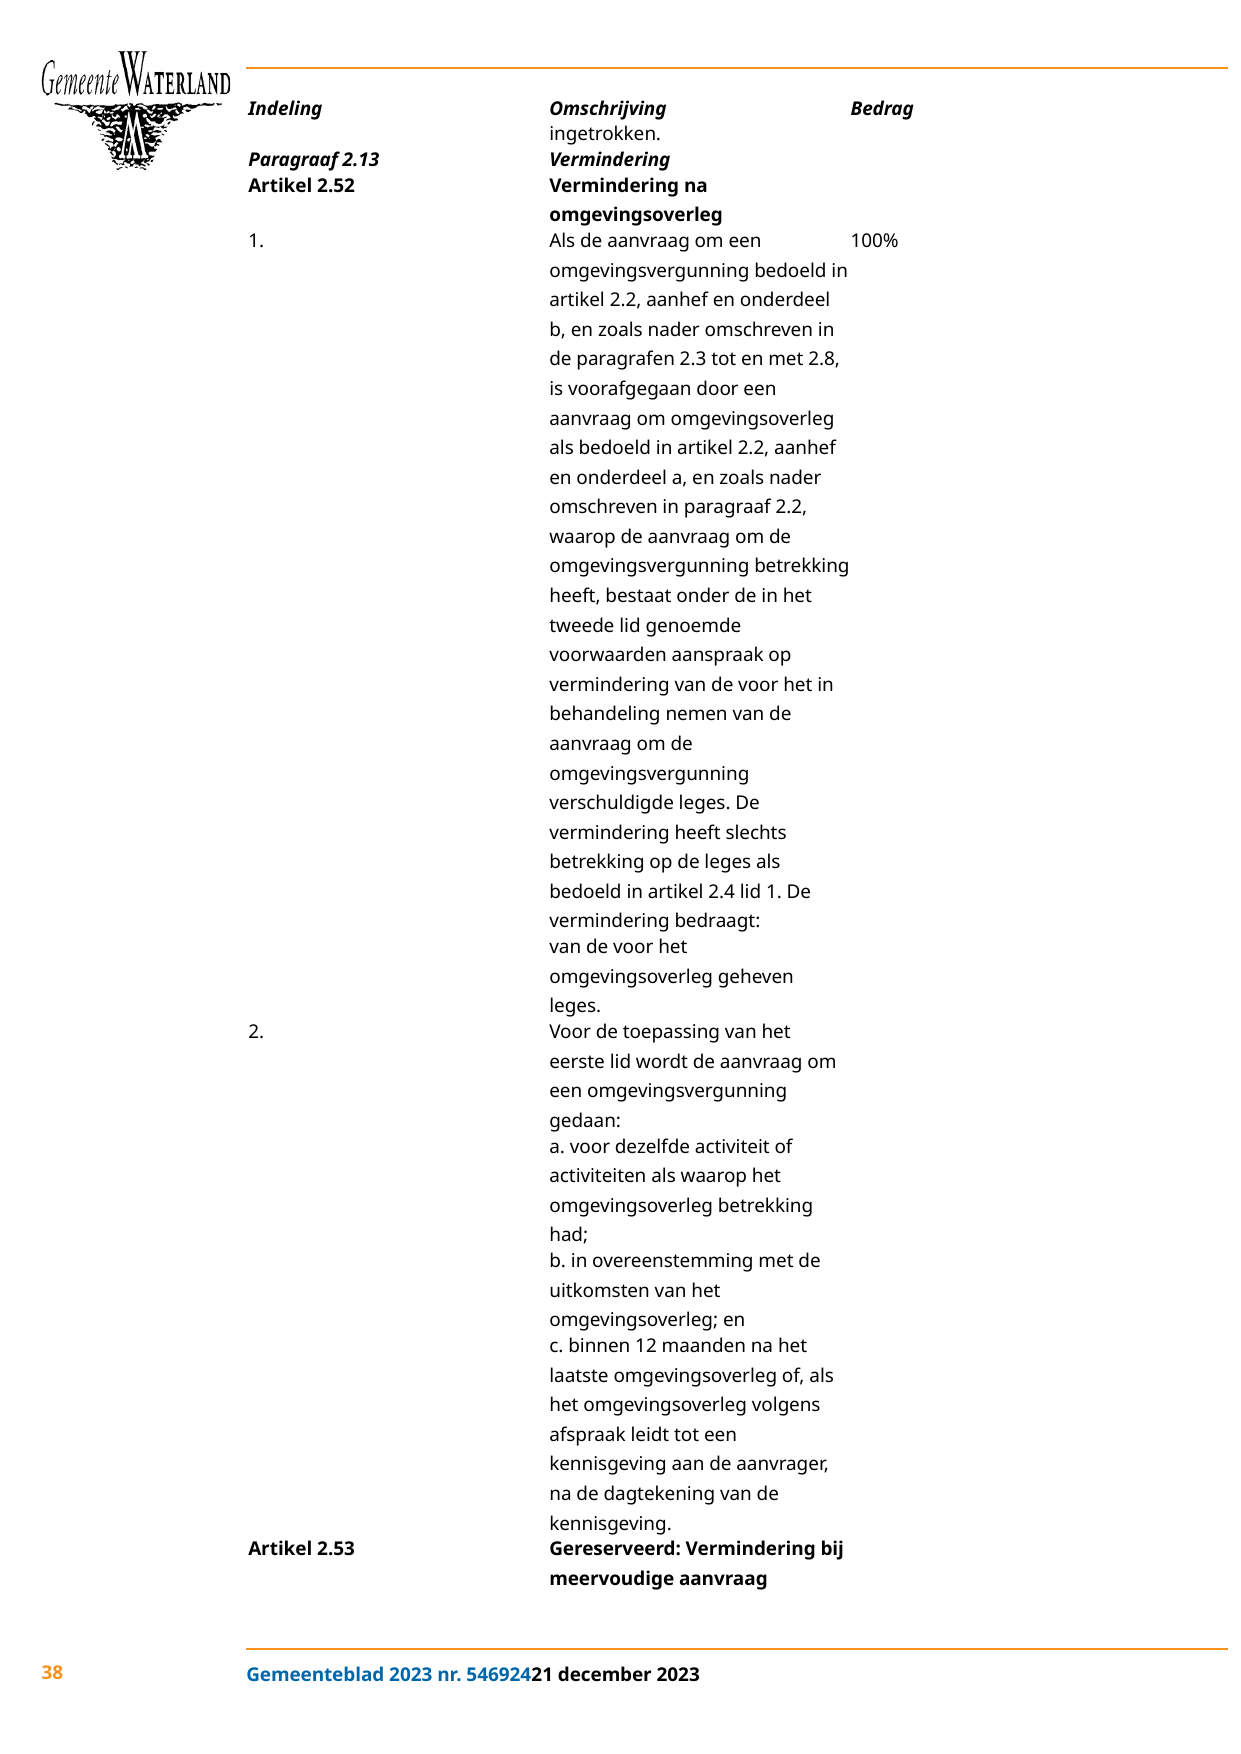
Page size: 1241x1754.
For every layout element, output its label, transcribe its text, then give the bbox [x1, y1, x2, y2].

table_cell ingetrokken. [549, 121, 850, 146]
table_cell c. binnen 12 maanden na het laatste omgevingsoverleg of, als het omgevingsoverleg volgens afspraak leidt tot een kennisgeving aan de aanvrager, na de dagtekening van de kennisgeving. [549, 1332, 850, 1535]
table_cell [850, 934, 1152, 1018]
table_cell [850, 1332, 1152, 1535]
table_cell Paragraaf 2.13 [248, 146, 549, 172]
table_cell 1. [248, 227, 549, 933]
table_cell 2. [248, 1018, 549, 1133]
table_cell [850, 1018, 1152, 1133]
table_cell Voor de toepassing van het eerste lid wordt de aanvraag om een omgevingsvergunning gedaan: [549, 1018, 850, 1133]
table_cell Vermindering [549, 146, 850, 172]
table_cell Artikel 2.52 [248, 172, 549, 227]
table_header Omschrijving [549, 95, 850, 121]
table_cell [850, 121, 1152, 146]
table_cell [248, 1332, 549, 1535]
table_cell Artikel 2.53 [248, 1535, 549, 1591]
table_cell Als de aanvraag om een omgevingsvergunning bedoeld in artikel 2.2, aanhef en onderdeel b, en zoals nader omschreven in de paragrafen 2.3 tot en met 2.8, is voorafgegaan door een aanvraag om omgevingsoverleg als bedoeld in artikel 2.2, aanhef en onderdeel a, en zoals nader omschreven in paragraaf 2.2, waarop de aanvraag om de omgevingsvergunning betrekking heeft, bestaat onder de in het tweede lid genoemde voorwaarden aanspraak op vermindering van de voor het in behandeling nemen van de aanvraag om de omgevingsvergunning verschuldigde leges. De vermindering heeft slechts betrekking op de leges als bedoeld in artikel 2.4 lid 1. De vermindering bedraagt: [549, 227, 850, 933]
table_cell 100% [850, 227, 1152, 933]
table_header Indeling [248, 95, 549, 121]
table_header Bedrag [850, 95, 1152, 121]
table_cell [248, 934, 549, 1018]
picture [41, 47, 231, 172]
table_cell van de voor het omgevingsoverleg geheven leges. [549, 934, 850, 1018]
table_cell [850, 146, 1152, 172]
table_cell [248, 1247, 549, 1332]
table_cell a. voor dezelfde activiteit of activiteiten als waarop het omgevingsoverleg betrekking had; [549, 1133, 850, 1247]
table_cell [850, 1535, 1152, 1591]
table_cell Gereserveerd: Vermindering bij meervoudige aanvraag [549, 1535, 850, 1591]
table_cell Vermindering na omgevingsoverleg [549, 172, 850, 227]
table_cell [248, 121, 549, 146]
table_cell b. in overeenstemming met de uitkomsten van het omgevingsoverleg; en [549, 1247, 850, 1332]
table_cell [850, 172, 1152, 227]
table_cell [850, 1133, 1152, 1247]
table_cell [248, 1133, 549, 1247]
table_cell [850, 1247, 1152, 1332]
